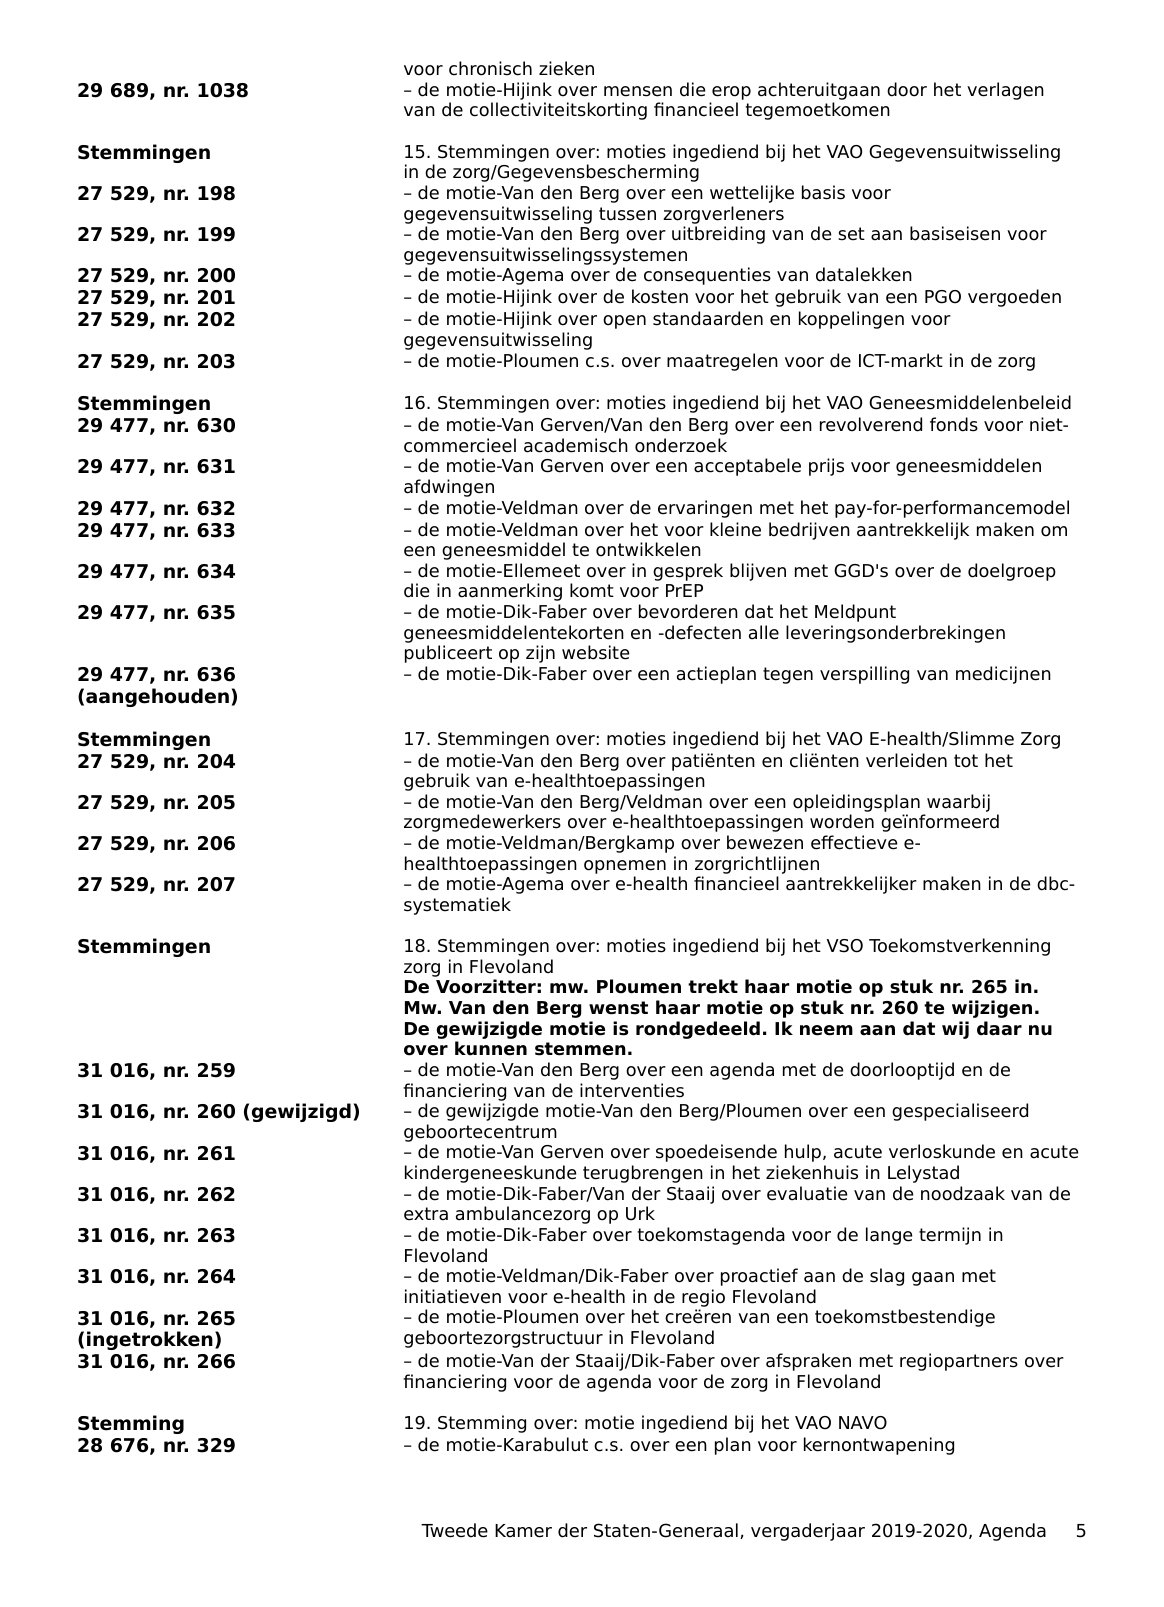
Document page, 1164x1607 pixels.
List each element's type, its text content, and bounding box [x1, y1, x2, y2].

table_cell [382, 1266, 397, 1307]
table_cell – de motie-Van den Berg over patiënten en cliënten verleiden tot het gebruik van e-healthtoepassingen [397, 751, 1087, 792]
table_cell – de motie-Van den Berg over een agenda met de doorlooptijd en de financiering van de interventies [397, 1060, 1087, 1101]
table_cell [382, 415, 397, 456]
table_cell Stemmingen [77, 729, 382, 751]
table_cell Stemming [77, 1413, 382, 1435]
table_cell 29 477, nr. 636 (aangehouden) [77, 664, 382, 708]
table_cell [382, 1413, 397, 1435]
table_cell [382, 874, 397, 916]
table_cell 27 529, nr. 200 [77, 265, 382, 287]
table_cell 18. Stemmingen over: moties ingediend bij het VSO Toekomstverkenning zorg in Flevoland [397, 936, 1087, 977]
table_cell [382, 265, 397, 287]
table_cell [382, 664, 397, 708]
table_cell [382, 833, 397, 874]
table_cell – de motie-Van Gerven over een acceptabele prijs voor geneesmiddelen afdwingen [397, 456, 1087, 498]
table_cell [382, 520, 397, 561]
table_cell – de motie-Karabulut c.s. over een plan voor kernontwapening [397, 1435, 1087, 1457]
table_cell [382, 708, 397, 728]
table_cell [382, 456, 397, 498]
table_cell [382, 1101, 397, 1142]
table_cell [382, 561, 397, 602]
table_cell 16. Stemmingen over: moties ingediend bij het VAO Geneesmiddelenbeleid [397, 393, 1087, 415]
table_cell [382, 729, 397, 751]
table_cell [382, 1225, 397, 1266]
table_cell 27 529, nr. 205 [77, 792, 382, 833]
table_cell [397, 916, 1087, 936]
table_cell – de motie-Dik-Faber over bevorderen dat het Meldpunt geneesmiddelentekorten en -defecten alle leveringsonderbrekingen publiceert op zijn website [397, 602, 1087, 664]
table_cell 31 016, nr. 263 [77, 1225, 382, 1266]
table_cell 29 689, nr. 1038 [77, 80, 382, 121]
table_cell [397, 373, 1087, 393]
table_cell 19. Stemming over: motie ingediend bij het VAO NAVO [397, 1413, 1087, 1435]
table_cell – de motie-Agema over e-health financieel aantrekkelijker maken in de dbc-systematiek [397, 874, 1087, 916]
table_cell [77, 916, 382, 936]
table_cell 28 676, nr. 329 [77, 1435, 382, 1457]
table_cell [382, 1143, 397, 1184]
table_cell 31 016, nr. 260 (gewijzigd) [77, 1101, 382, 1142]
table_cell 29 477, nr. 634 [77, 561, 382, 602]
table_cell [397, 1393, 1087, 1413]
table_cell [77, 59, 382, 80]
table_cell – de motie-Van Gerven/Van den Berg over een revolverend fonds voor niet-commercieel academisch onderzoek [397, 415, 1087, 456]
table_cell – de motie-Van den Berg over een wettelijke basis voor gegevensuitwisseling tussen zorgverleners [397, 183, 1087, 224]
table_cell 29 477, nr. 632 [77, 498, 382, 519]
table_cell – de motie-Van der Staaij/Dik-Faber over afspraken met regiopartners over financiering voor de agenda voor de zorg in Flevoland [397, 1351, 1087, 1393]
table_cell [382, 936, 397, 977]
table_cell – de motie-Hijink over mensen die erop achteruitgaan door het verlagen van de collectiviteitskorting financieel tegemoetkomen [397, 80, 1087, 121]
table_cell 31 016, nr. 266 [77, 1351, 382, 1393]
table_cell [382, 1060, 397, 1101]
table_cell [77, 121, 382, 142]
table_cell [382, 1435, 397, 1457]
table_cell [382, 80, 397, 121]
table_cell Stemmingen [77, 936, 382, 977]
table_cell 31 016, nr. 262 [77, 1184, 382, 1225]
table_cell – de motie-Dik-Faber/Van der Staaij over evaluatie van de noodzaak van de extra ambulancezorg op Urk [397, 1184, 1087, 1225]
table_cell – de motie-Dik-Faber over een actieplan tegen verspilling van medicijnen [397, 664, 1087, 708]
table_cell [77, 1393, 382, 1413]
table_cell – de motie-Hijink over open standaarden en koppelingen voor gegevensuitwisseling [397, 309, 1087, 351]
table_cell – de gewijzigde motie-Van den Berg/Ploumen over een gespecialiseerd geboortecentrum [397, 1101, 1087, 1142]
table_cell [382, 373, 397, 393]
table_cell [382, 351, 397, 372]
table_cell 31 016, nr. 259 [77, 1060, 382, 1101]
table_cell 31 016, nr. 264 [77, 1266, 382, 1307]
table_cell [382, 121, 397, 142]
table_cell 27 529, nr. 207 [77, 874, 382, 916]
table_cell 27 529, nr. 201 [77, 287, 382, 309]
table_cell [382, 978, 397, 1060]
table_cell – de motie-Veldman over het voor kleine bedrijven aantrekkelijk maken om een geneesmiddel te ontwikkelen [397, 520, 1087, 561]
table_cell – de motie-Agema over de consequenties van datalekken [397, 265, 1087, 287]
table_cell [382, 183, 397, 224]
table_cell – de motie-Veldman/Dik-Faber over proactief aan de slag gaan met initiatieven voor e-health in de regio Flevoland [397, 1266, 1087, 1307]
table_cell [382, 59, 397, 80]
table_cell – de motie-Ploumen over het creëren van een toekomstbestendige geboortezorgstructuur in Flevoland [397, 1308, 1087, 1351]
table_cell – de motie-Ploumen c.s. over maatregelen voor de ICT-markt in de zorg [397, 351, 1087, 372]
table_cell – de motie-Veldman over de ervaringen met het pay-for-performancemodel [397, 498, 1087, 519]
table_cell – de motie-Hijink over de kosten voor het gebruik van een PGO vergoeden [397, 287, 1087, 309]
table_cell Stemmingen [77, 393, 382, 415]
table_cell 27 529, nr. 202 [77, 309, 382, 351]
table_cell [382, 142, 397, 183]
table_cell [397, 708, 1087, 728]
table_cell 29 477, nr. 633 [77, 520, 382, 561]
table_cell 17. Stemmingen over: moties ingediend bij het VAO E-health/Slimme Zorg [397, 729, 1087, 751]
table_cell – de motie-Van den Berg/Veldman over een opleidingsplan waarbij zorgmedewerkers over e-healthtoepassingen worden geïnformeerd [397, 792, 1087, 833]
table_cell 15. Stemmingen over: moties ingediend bij het VAO Gegevensuitwisseling in de zorg/Gegevensbescherming [397, 142, 1087, 183]
table_cell 27 529, nr. 198 [77, 183, 382, 224]
table_cell [382, 309, 397, 351]
table_cell – de motie-Dik-Faber over toekomstagenda voor de lange termijn in Flevoland [397, 1225, 1087, 1266]
table_cell [77, 978, 382, 1060]
table_cell [382, 224, 397, 265]
table_cell 27 529, nr. 199 [77, 224, 382, 265]
table_cell [77, 708, 382, 728]
table_cell 31 016, nr. 261 [77, 1143, 382, 1184]
table_cell [397, 121, 1087, 142]
table_cell – de motie-Van Gerven over spoedeisende hulp, acute verloskunde en acute kindergeneeskunde terugbrengen in het ziekenhuis in Lelystad [397, 1143, 1087, 1184]
table_cell [382, 393, 397, 415]
table_cell Stemmingen [77, 142, 382, 183]
table_cell 27 529, nr. 204 [77, 751, 382, 792]
table_cell 31 016, nr. 265 (ingetrokken) [77, 1308, 382, 1351]
table_cell [382, 1308, 397, 1351]
table_cell 29 477, nr. 631 [77, 456, 382, 498]
table_cell De Voorzitter: mw. Ploumen trekt haar motie op stuk nr. 265 in. Mw. Van den Berg wenst haar motie op stuk nr. 260 te wijzigen. De gewijzigde motie is rondgedeeld. Ik neem aan dat wij daar nu over kunnen stemmen. [397, 978, 1087, 1060]
table_cell – de motie-Van den Berg over uitbreiding van de set aan basiseisen voor gegevensuitwisselingssystemen [397, 224, 1087, 265]
table_cell [382, 792, 397, 833]
table_cell 27 529, nr. 203 [77, 351, 382, 372]
table_cell [382, 1351, 397, 1393]
table_cell [77, 373, 382, 393]
table_cell 27 529, nr. 206 [77, 833, 382, 874]
table_cell [382, 751, 397, 792]
table_cell – de motie-Ellemeet over in gesprek blijven met GGD's over de doelgroep die in aanmerking komt voor PrEP [397, 561, 1087, 602]
table_cell [382, 1184, 397, 1225]
table_cell [382, 602, 397, 664]
table_cell [382, 1393, 397, 1413]
table_cell [382, 287, 397, 309]
table_cell voor chronisch zieken [397, 59, 1087, 80]
table_cell 29 477, nr. 630 [77, 415, 382, 456]
table_cell [382, 498, 397, 519]
table_cell [382, 916, 397, 936]
table_cell – de motie-Veldman/Bergkamp over bewezen effectieve e-healthtoepassingen opnemen in zorgrichtlijnen [397, 833, 1087, 874]
table_cell 29 477, nr. 635 [77, 602, 382, 664]
